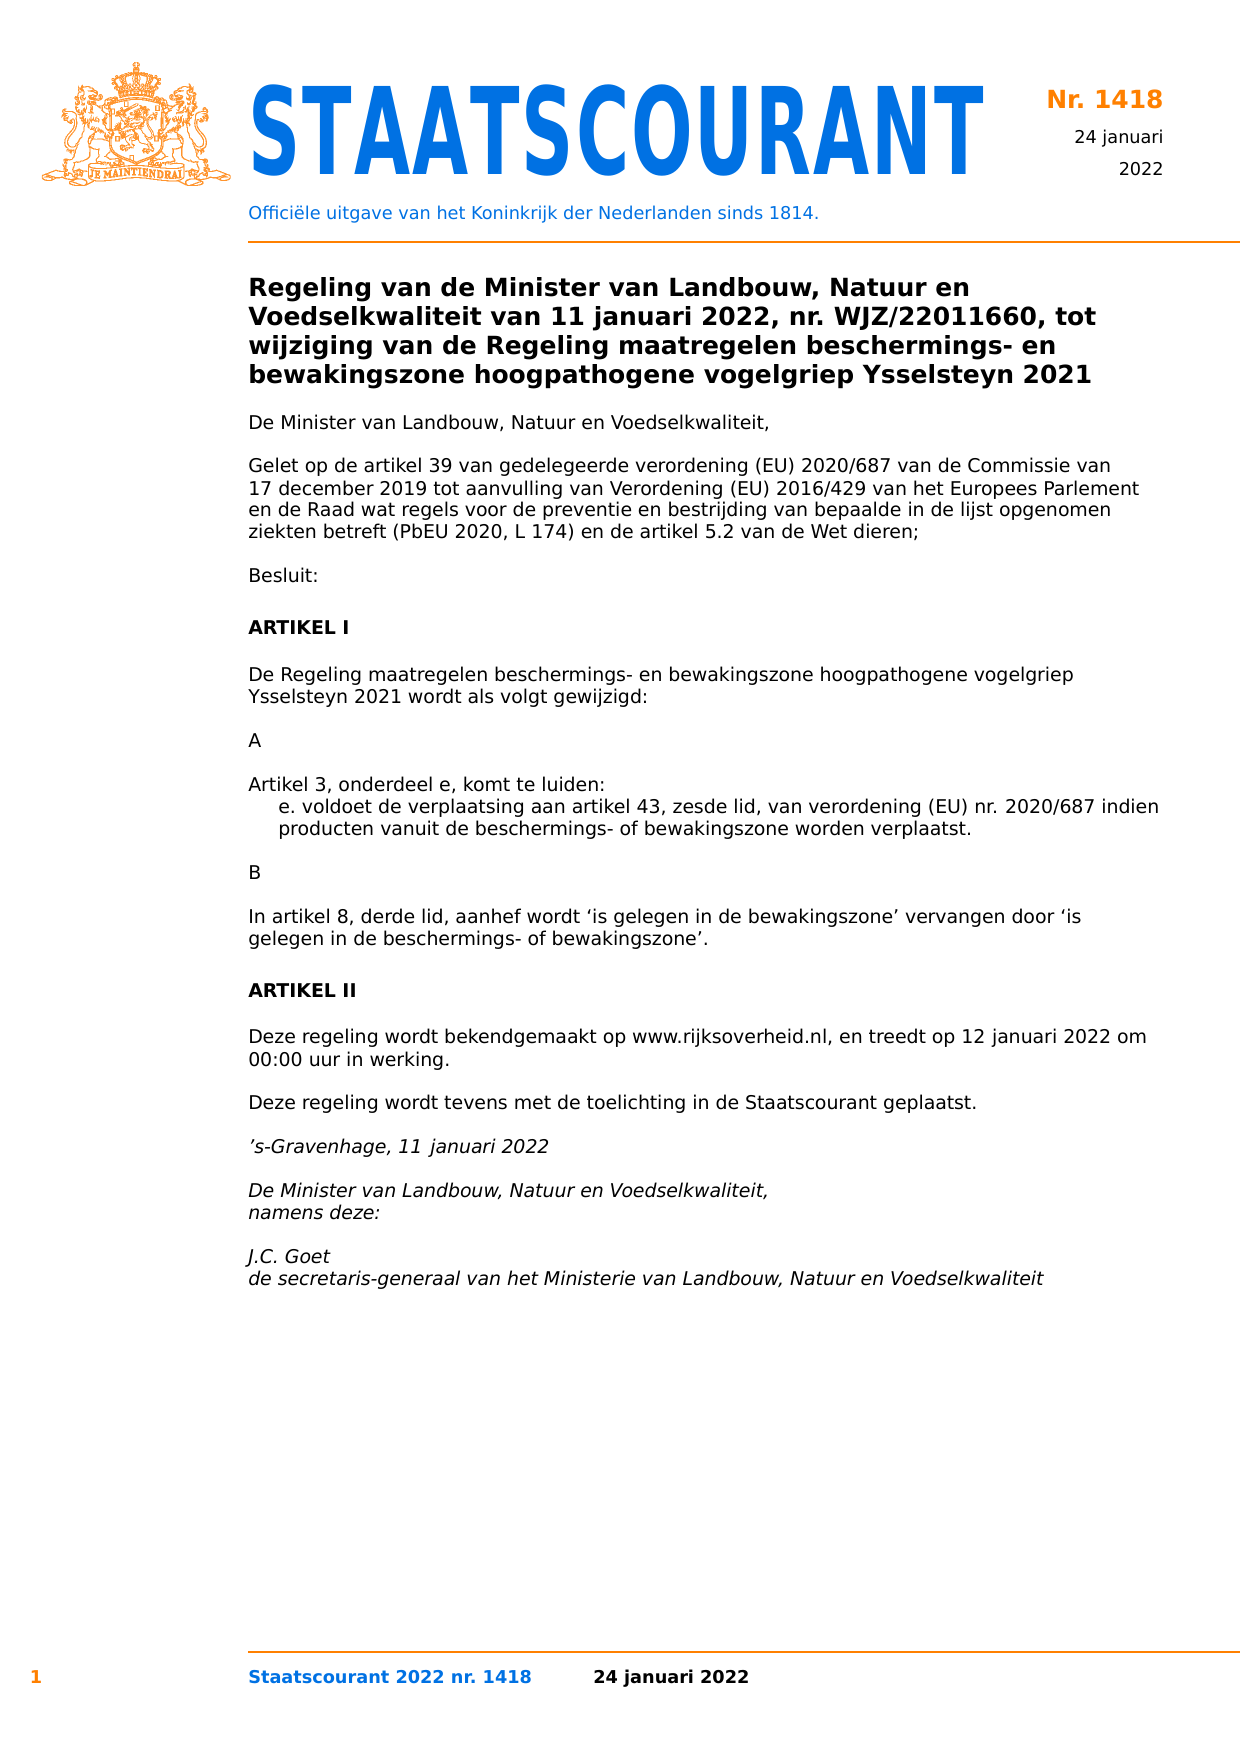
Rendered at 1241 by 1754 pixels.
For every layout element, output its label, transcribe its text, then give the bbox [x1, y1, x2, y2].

subtitle ARTIKEL I [248, 617, 1163, 639]
text Deze regeling wordt tevens met de toelichting in de Staatscourant geplaatst. [248, 1092, 1163, 1114]
subtitle ARTIKEL II [248, 979, 1163, 1001]
text In artikel 8, derde lid, aanhef wordt ‘is gelegen in de bewakingszone’ vervangen door ‘is gelegen in de beschermings- of bewakingszone’. [248, 906, 1163, 949]
text ’s-Gravenhage, 11 januari 2022 [248, 1136, 1163, 1158]
table_header STAATSCOURANT [248, 62, 998, 203]
subtitle Regeling van de Minister van Landbouw, Natuur en Voedselkwaliteit van 11 januari 2022, nr. WJZ/22011660, tot wijziging van de Regeling maatregelen beschermings- en bewakingszone hoogpathogene vogelgriep Ysselsteyn 2021 [248, 273, 1163, 390]
text B [248, 862, 1163, 884]
text De Minister van Landbouw, Natuur en Voedselkwaliteit, [248, 412, 1163, 433]
text De Regeling maatregelen beschermings- en bewakingszone hoogpathogene vogelgriep Ysselsteyn 2021 wordt als volgt gewijzigd: [248, 664, 1163, 708]
text Besluit: [248, 565, 1163, 587]
table_cell 2022 [998, 153, 1240, 203]
text Artikel 3, onderdeel e, komt te luiden: [248, 774, 1163, 796]
table_header Nr. 1418 [998, 62, 1240, 121]
text A [248, 730, 1163, 752]
text De Minister van Landbouw, Natuur en Voedselkwaliteit, namens deze: J.C. Goet de secretaris-generaal van het Ministerie van Landbouw, Natuur en Voedselkwaliteit [248, 1180, 1163, 1290]
text Deze regeling wordt bekendgemaakt op www.rijksoverheid.nl, en treedt op 12 januari 2022 om 00:00 uur in werking. [248, 1026, 1163, 1070]
table_cell Officiële uitgave van het Koninkrijk der Nederlanden sinds 1814. [248, 203, 1240, 241]
text e. voldoet de verplaatsing aan artikel 43, zesde lid, van verordening (EU) nr. 2020/687 indien producten vanuit de beschermings- of bewakingszone worden verplaatst. [278, 796, 1163, 840]
table_cell 24 januari [998, 121, 1240, 153]
text Gelet op de artikel 39 van gedelegeerde verordening (EU) 2020/687 van de Commissie van 17 december 2019 tot aanvulling van Verordening (EU) 2016/429 van het Europees Parlement en de Raad wat regels voor de preventie en bestrijding van bepaalde in de lijst opgenomen ziekten betreft (PbEU 2020, L 174) en de artikel 5.2 van de Wet dieren; [248, 455, 1163, 543]
table_header [25, 62, 248, 241]
picture [41, 62, 231, 186]
